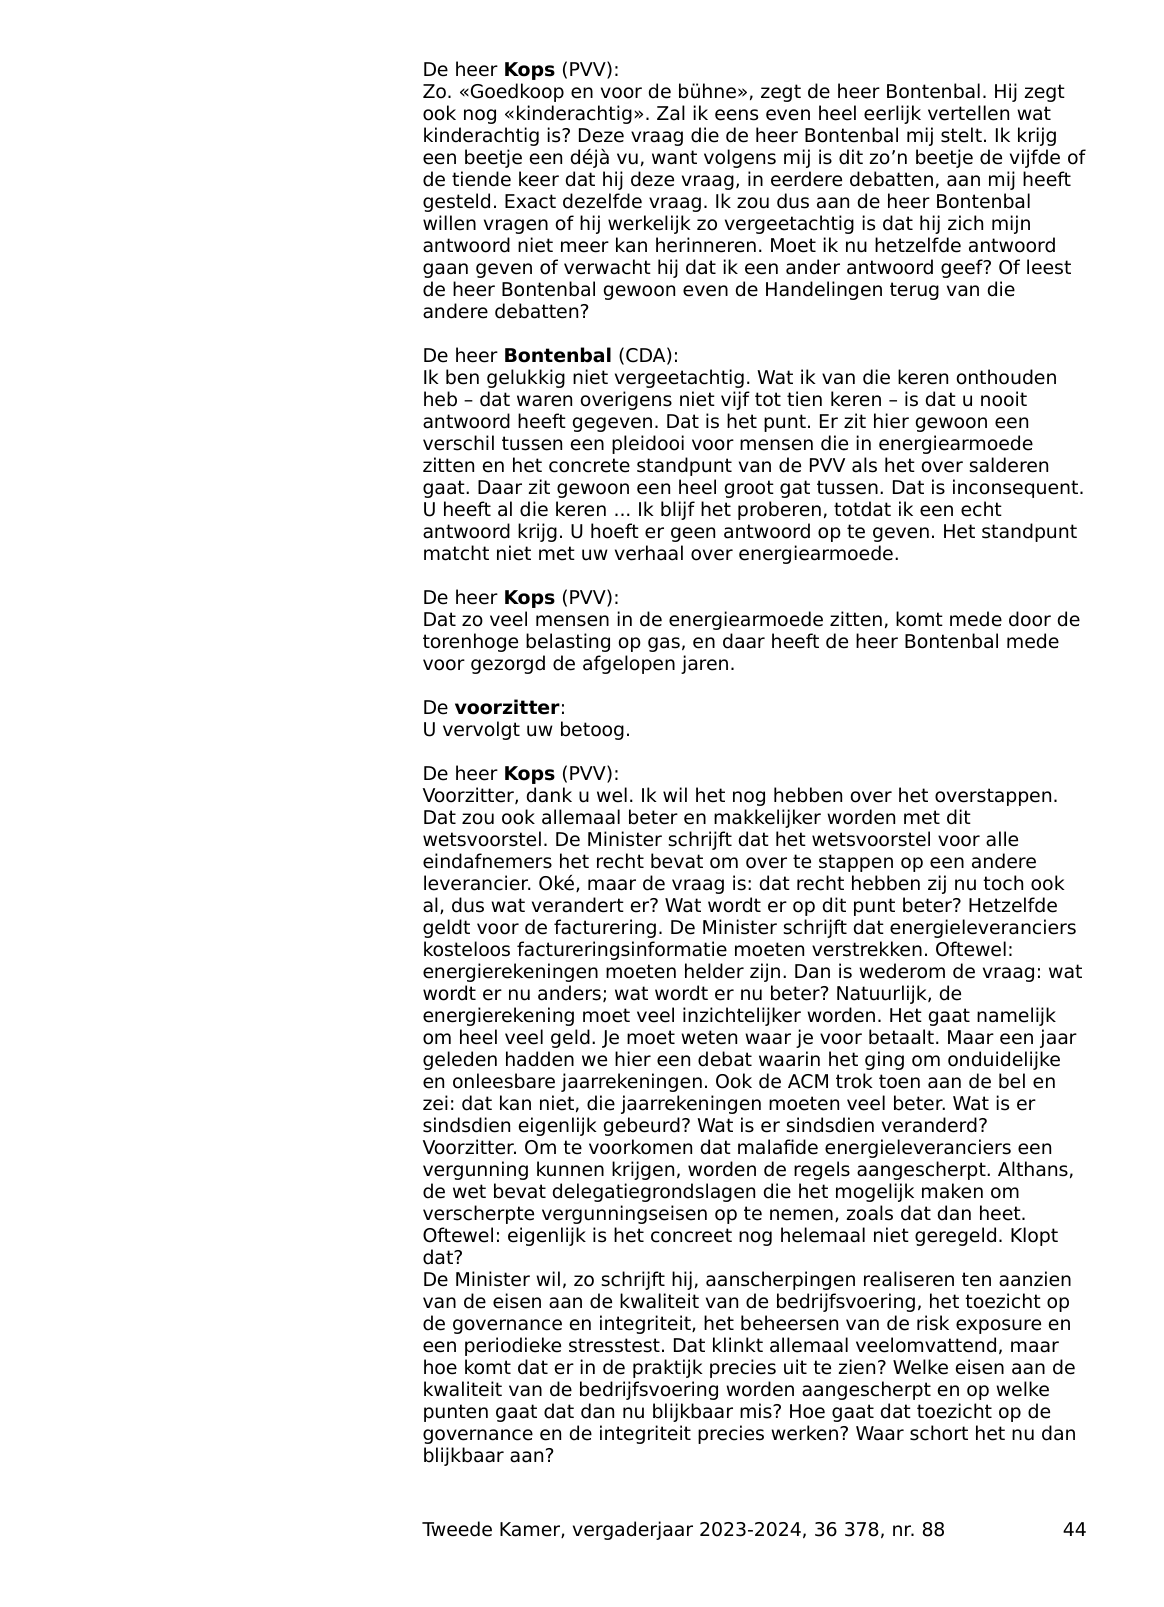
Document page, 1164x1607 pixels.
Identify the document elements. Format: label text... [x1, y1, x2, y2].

text Zo. «Goedkoop en voor de bühne», zegt de heer Bontenbal. Hij zegt ook nog «kinderachtig». Zal ik eens even heel eerlijk vertellen wat kinderachtig is? Deze vraag die de heer Bontenbal mij stelt. Ik krijg een beetje een déjà vu, want volgens mij is dit zo’n beetje de vijfde of de tiende keer dat hij deze vraag, in eerdere debatten, aan mij heeft gesteld. Exact dezelfde vraag. Ik zou dus aan de heer Bontenbal willen vragen of hij werkelijk zo vergeetachtig is dat hij zich mijn antwoord niet meer kan herinneren. Moet ik nu hetzelfde antwoord gaan geven of verwacht hij dat ik een ander antwoord geef? Of leest de heer Bontenbal gewoon even de Handelingen terug van die andere debatten? [422, 81, 1087, 323]
text De voorzitter: [422, 697, 1087, 719]
text De heer Kops (PVV): [422, 587, 1087, 609]
text De heer Bontenbal (CDA): [422, 345, 1087, 367]
text De Minister wil, zo schrijft hij, aanscherpingen realiseren ten aanzien van de eisen aan de kwaliteit van de bedrijfsvoering, het toezicht op de governance en integriteit, het beheersen van de risk exposure en een periodieke stresstest. Dat klinkt allemaal veelomvattend, maar hoe komt dat er in de praktijk precies uit te zien? Welke eisen aan de kwaliteit van de bedrijfsvoering worden aangescherpt en op welke punten gaat dat dan nu blijkbaar mis? Hoe gaat dat toezicht op de governance en de integriteit precies werken? Waar schort het nu dan blijkbaar aan? [422, 1269, 1087, 1467]
text U vervolgt uw betoog. [422, 719, 1087, 741]
text Dat zo veel mensen in de energiearmoede zitten, komt mede door de torenhoge belasting op gas, en daar heeft de heer Bontenbal mede voor gezorgd de afgelopen jaren. [422, 609, 1087, 675]
text Voorzitter, dank u wel. Ik wil het nog hebben over het overstappen. Dat zou ook allemaal beter en makkelijker worden met dit wetsvoorstel. De Minister schrijft dat het wetsvoorstel voor alle eindafnemers het recht bevat om over te stappen op een andere leverancier. Oké, maar de vraag is: dat recht hebben zij nu toch ook al, dus wat verandert er? Wat wordt er op dit punt beter? Hetzelfde geldt voor de facturering. De Minister schrijft dat energieleveranciers kosteloos factureringsinformatie moeten verstrekken. Oftewel: energierekeningen moeten helder zijn. Dan is wederom de vraag: wat wordt er nu anders; wat wordt er nu beter? Natuurlijk, de energierekening moet veel inzichtelijker worden. Het gaat namelijk om heel veel geld. Je moet weten waar je voor betaalt. Maar een jaar geleden hadden we hier een debat waarin het ging om onduidelijke en onleesbare jaarrekeningen. Ook de ACM trok toen aan de bel en zei: dat kan niet, die jaarrekeningen moeten veel beter. Wat is er sindsdien eigenlijk gebeurd? Wat is er sindsdien veranderd? [422, 785, 1087, 1137]
text Ik ben gelukkig niet vergeetachtig. Wat ik van die keren onthouden heb – dat waren overigens niet vijf tot tien keren – is dat u nooit antwoord heeft gegeven. Dat is het punt. Er zit hier gewoon een verschil tussen een pleidooi voor mensen die in energiearmoede zitten en het concrete standpunt van de PVV als het over salderen gaat. Daar zit gewoon een heel groot gat tussen. Dat is inconsequent. U heeft al die keren ... Ik blijf het proberen, totdat ik een echt antwoord krijg. U hoeft er geen antwoord op te geven. Het standpunt matcht niet met uw verhaal over energiearmoede. [422, 367, 1087, 565]
text De heer Kops (PVV): [422, 59, 1087, 81]
text De heer Kops (PVV): [422, 763, 1087, 785]
text Voorzitter. Om te voorkomen dat malafide energieleveranciers een vergunning kunnen krijgen, worden de regels aangescherpt. Althans, de wet bevat delegatiegrondslagen die het mogelijk maken om verscherpte vergunningseisen op te nemen, zoals dat dan heet. Oftewel: eigenlijk is het concreet nog helemaal niet geregeld. Klopt dat? [422, 1137, 1087, 1269]
